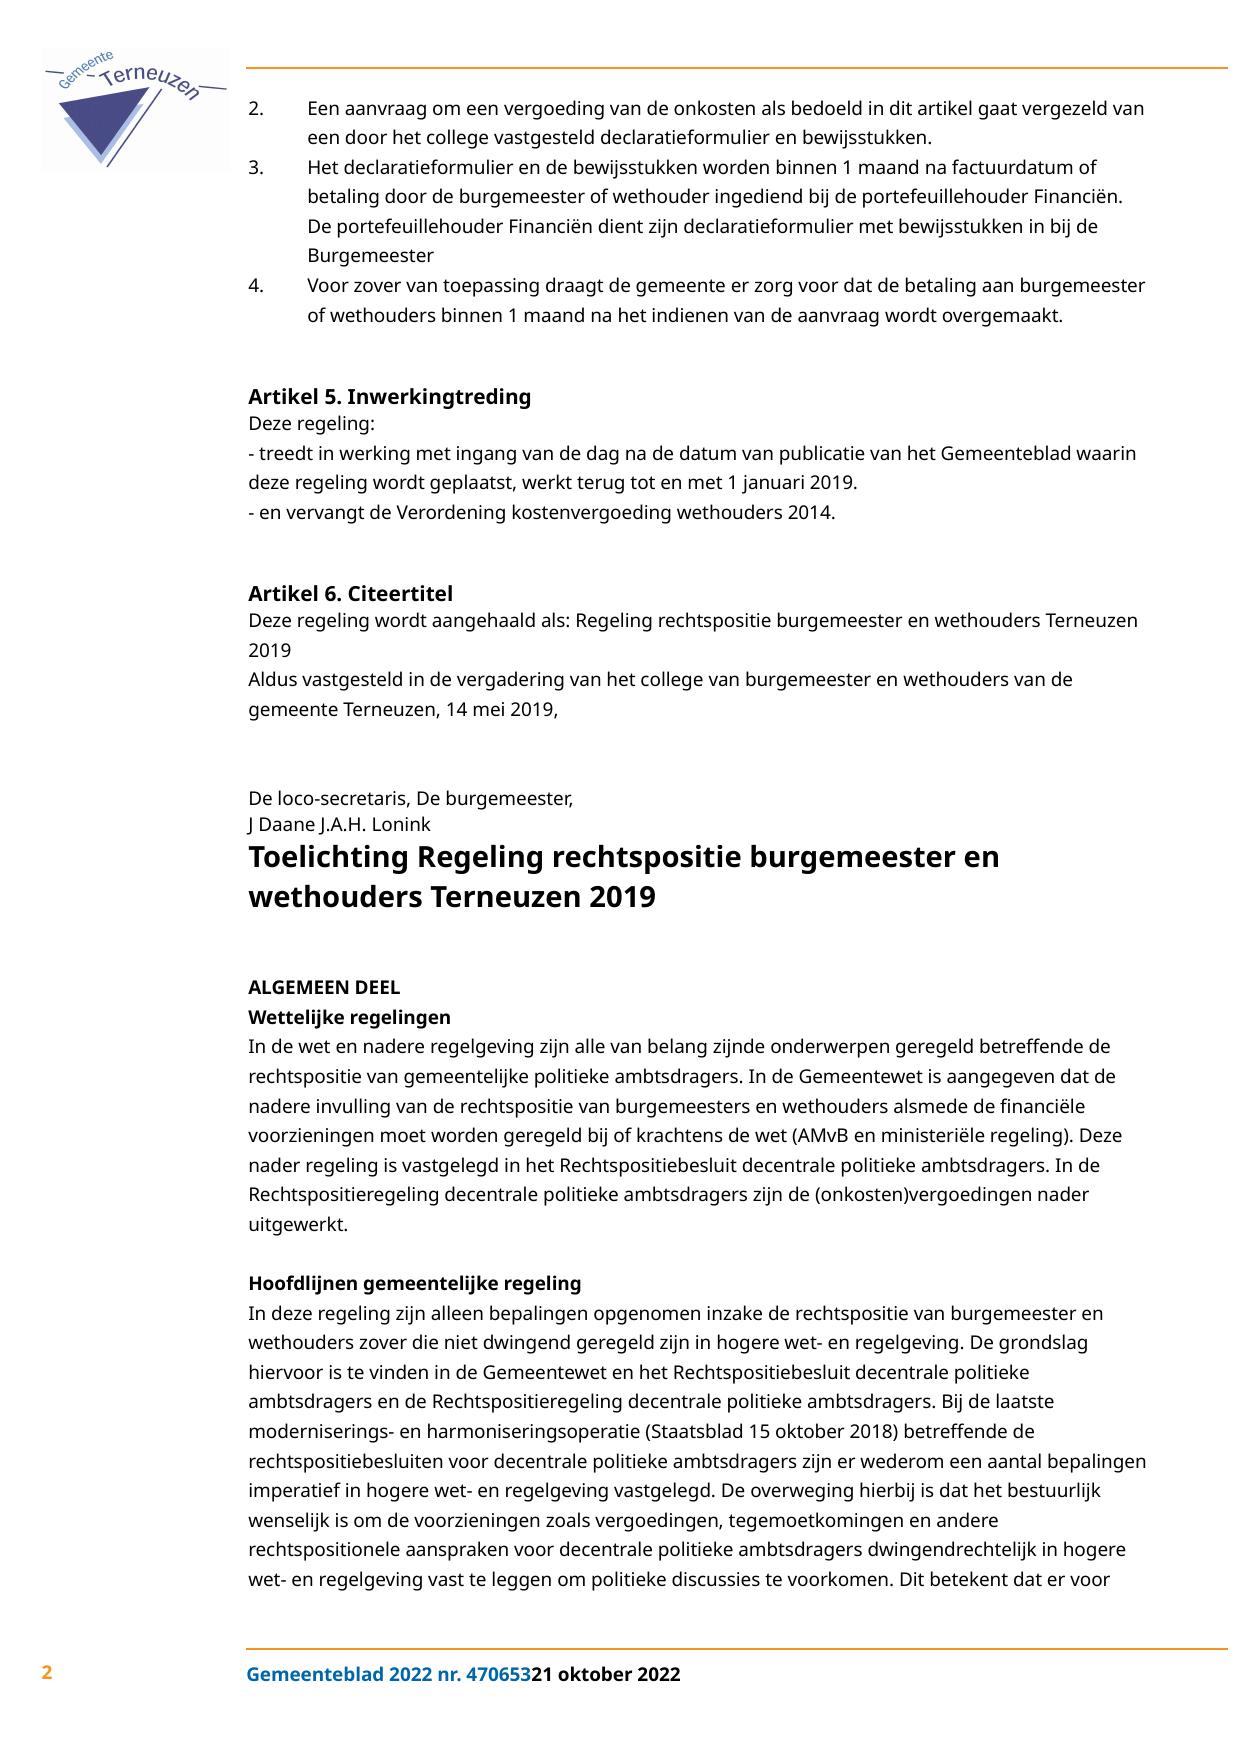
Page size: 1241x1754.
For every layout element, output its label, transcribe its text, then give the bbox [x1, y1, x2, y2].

text Hoofdlijnen gemeentelijke regeling [248, 1270, 1152, 1296]
text J Daane J.A.H. Lonink [248, 811, 1152, 836]
text Deze regeling wordt aangehaald als: Regeling rechtspositie burgemeester en wethouders Terneuzen 2019 [248, 607, 1152, 663]
text - en vervangt de Verordening kostenvergoeding wethouders 2014. [248, 499, 1152, 525]
text In de wet en nadere regelgeving zijn alle van belang zijnde onderwerpen geregeld betreffende de rechtspositie van gemeentelijke politieke ambtsdragers. In de Gemeentewet is aangegeven dat de nadere invulling van de rechtspositie van burgemeesters en wethouders alsmede de financiële voorzieningen moet worden geregeld bij of krachtens de wet (AMvB en ministeriële regeling). Deze nader regeling is vastgelegd in het Rechtspositiebesluit decentrale politieke ambtsdragers. In de Rechtspositieregeling decentrale politieke ambtsdragers zijn de (onkosten)vergoedingen nader uitgewerkt. [248, 1034, 1152, 1237]
list Een aanvraag om een vergoeding van de onkosten als bedoeld in dit artikel gaat vergezeld van een door het college vastgesteld declaratieformulier en bewijsstukken. [248, 95, 1152, 150]
text Artikel 5. Inwerkingtreding [248, 382, 1152, 410]
text ALGEMEEN DEEL [248, 974, 1152, 1000]
text Artikel 6. Citeertitel [248, 579, 1152, 607]
list Voor zover van toepassing draagt de gemeente er zorg voor dat de betaling aan burgemeester of wethouders binnen 1 maand na het indienen van de aanvraag wordt overgemaakt. [248, 272, 1152, 328]
text Deze regeling: [248, 410, 1152, 436]
text In deze regeling zijn alleen bepalingen opgenomen inzake de rechtspositie van burgemeester en wethouders zover die niet dwingend geregeld zijn in hogere wet- en regelgeving. De grondslag hiervoor is te vinden in de Gemeentewet en het Rechtspositiebesluit decentrale politieke ambtsdragers en de Rechtspositieregeling decentrale politieke ambtsdragers. Bij de laatste moderniserings- en harmoniseringsoperatie (Staatsblad 15 oktober 2018) betreffende de rechtspositiebesluiten voor decentrale politieke ambtsdragers zijn er wederom een aantal bepalingen imperatief in hogere wet- en regelgeving vastgelegd. De overweging hierbij is dat het bestuurlijk wenselijk is om de voorzieningen zoals vergoedingen, tegemoetkomingen en andere rechtspositionele aanspraken voor decentrale politieke ambtsdragers dwingendrechtelijk in hogere wet- en regelgeving vast te leggen om politieke discussies te voorkomen. Dit betekent dat er voor [248, 1300, 1152, 1592]
text De loco-secretaris, De burgemeester, [248, 785, 1152, 811]
list Het declaratieformulier en de bewijsstukken worden binnen 1 maand na factuurdatum of betaling door de burgemeester of wethouder ingediend bij de portefeuillehouder Financiën. De portefeuillehouder Financiën dient zijn declaratieformulier met bewijsstukken in bij de Burgemeester [248, 154, 1152, 268]
text Aldus vastgesteld in de vergadering van het college van burgemeester en wethouders van de gemeente Terneuzen, 14 mei 2019, [248, 667, 1152, 722]
text - treedt in werking met ingang van de dag na de datum van publicatie van het Gemeenteblad waarin deze regeling wordt geplaatst, werkt terug tot en met 1 januari 2019. [248, 440, 1152, 495]
text Toelichting Regeling rechtspositie burgemeester en wethouders Terneuzen 2019 [248, 836, 1152, 916]
text Wettelijke regelingen [248, 1004, 1152, 1030]
picture [41, 47, 231, 172]
